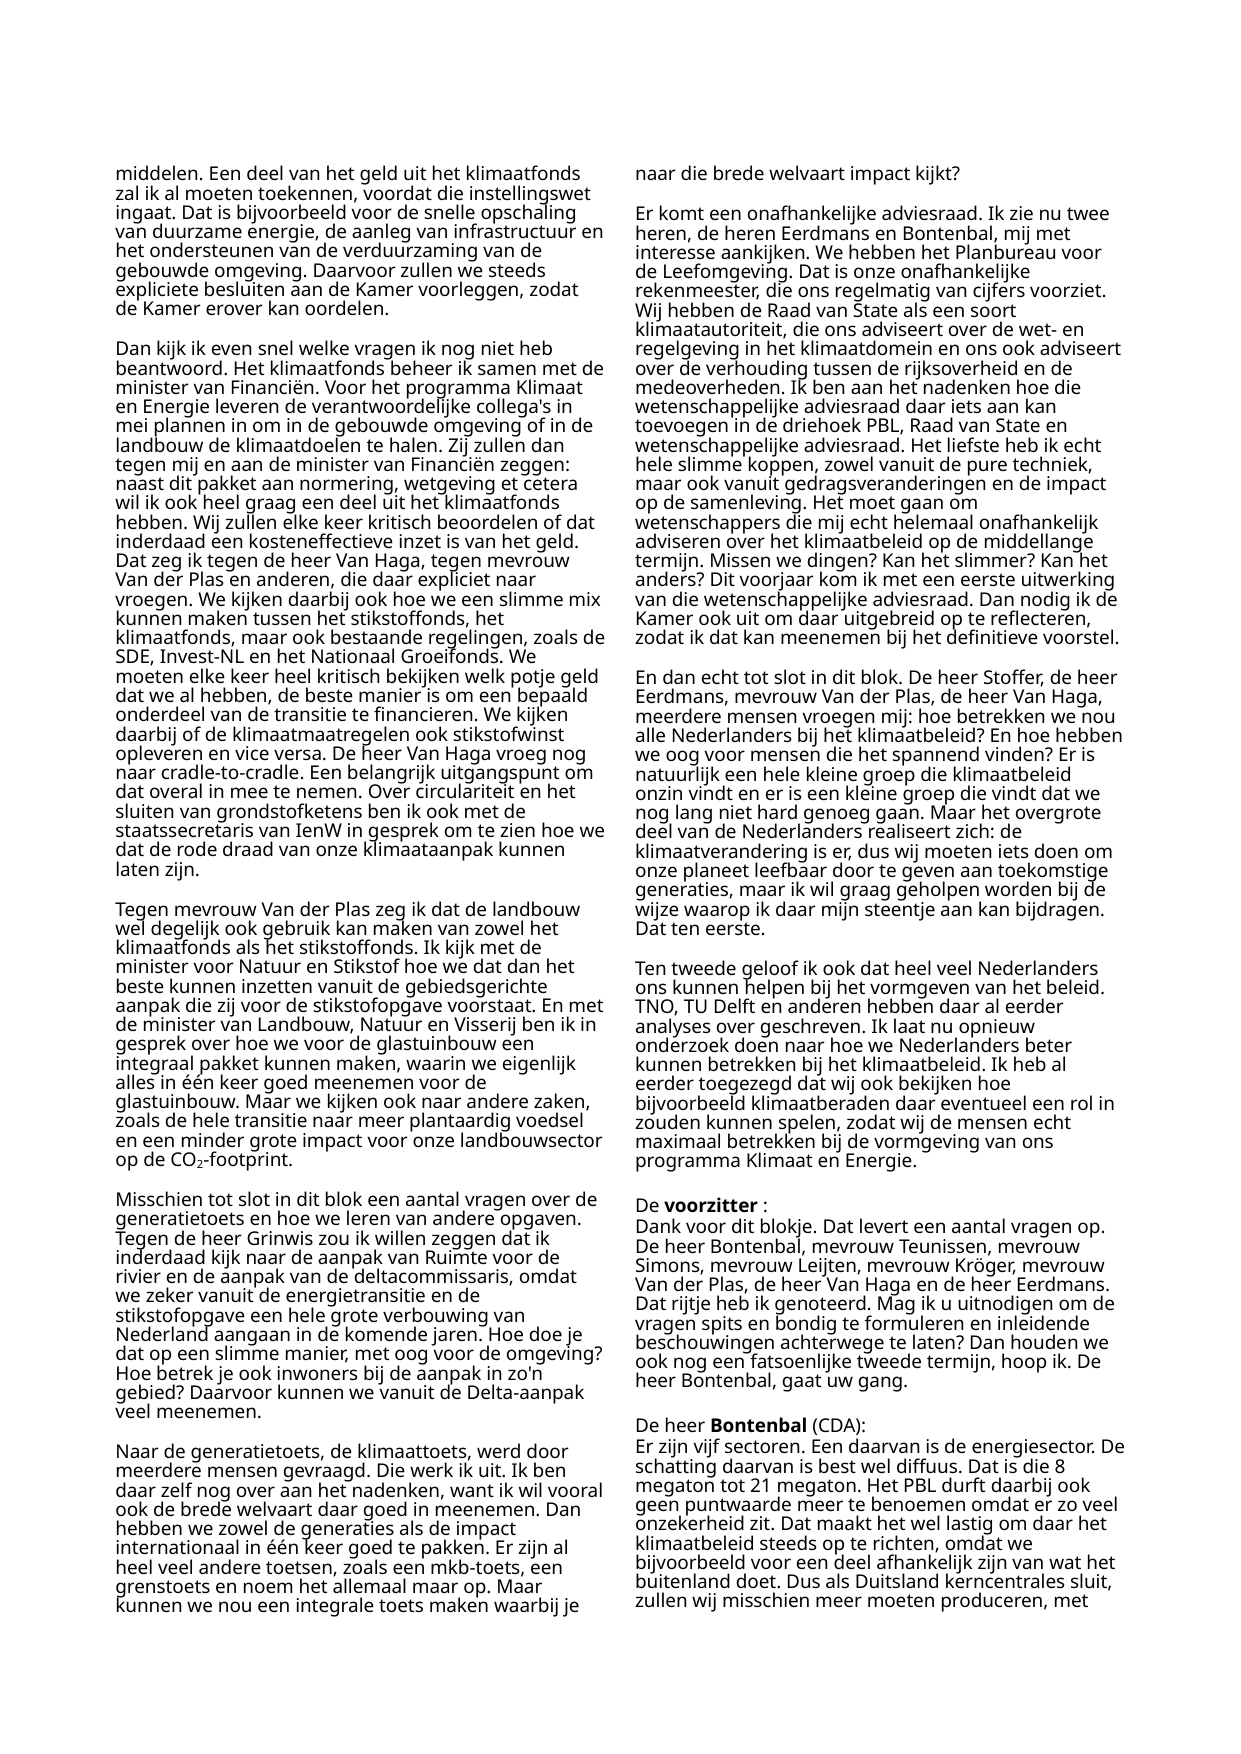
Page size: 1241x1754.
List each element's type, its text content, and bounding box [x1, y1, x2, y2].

text naar die brede welvaart impact kijkt? [635, 165, 1125, 184]
text Er zijn vijf sectoren. Een daarvan is de energiesector. De schatting daarvan is best wel diffuus. Dat is die 8 megaton tot 21 megaton. Het PBL durft daarbij ook geen puntwaarde meer te benoemen omdat er zo veel onzekerheid zit. Dat maakt het wel lastig om daar het klimaatbeleid steeds op te richten, omdat we bijvoorbeeld voor een deel afhankelijk zijn van wat het buitenland doet. Dus als Duitsland kerncentrales sluit, zullen wij misschien meer moeten produceren, met [635, 1438, 1125, 1612]
text Naar de generatietoets, de klimaattoets, werd door meerdere mensen gevraagd. Die werk ik uit. Ik ben daar zelf nog over aan het nadenken, want ik wil vooral ook de brede welvaart daar goed in meenemen. Dan hebben we zowel de generaties als de impact internationaal in één keer goed te pakken. Er zijn al heel veel andere toetsen, zoals een mkb-toets, een grenstoets en noem het allemaal maar op. Maar kunnen we nou een integrale toets maken waarbij je [115, 1443, 605, 1616]
text De heer Bontenbal (CDA): [635, 1413, 1125, 1438]
text Er komt een onafhankelijke adviesraad. Ik zie nu twee heren, de heren Eerdmans en Bontenbal, mij met interesse aankijken. We hebben het Planbureau voor de Leefomgeving. Dat is onze onafhankelijke rekenmeester, die ons regelmatig van cijfers voorziet. Wij hebben de Raad van State als een soort klimaatautoriteit, die ons adviseert over de wet- en regelgeving in het klimaatdomein en ons ook adviseert over de verhouding tussen de rijksoverheid en de medeoverheden. Ik ben aan het nadenken hoe die wetenschappelijke adviesraad daar iets aan kan toevoegen in de driehoek PBL, Raad van State en wetenschappelijke adviesraad. Het liefste heb ik echt hele slimme koppen, zowel vanuit de pure techniek, maar ook vanuit gedragsveranderingen en de impact op de samenleving. Het moet gaan om wetenschappers die mij echt helemaal onafhankelijk adviseren over het klimaatbeleid op de middellange termijn. Missen we dingen? Kan het slimmer? Kan het anders? Dit voorjaar kom ik met een eerste uitwerking van die wetenschappelijke adviesraad. Dan nodig ik de Kamer ook uit om daar uitgebreid op te reflecteren, zodat ik dat kan meenemen bij het definitieve voorstel. [635, 205, 1125, 648]
text Dan kijk ik even snel welke vragen ik nog niet heb beantwoord. Het klimaatfonds beheer ik samen met de minister van Financiën. Voor het programma Klimaat en Energie leveren de verantwoordelijke collega's in mei plannen in om in de gebouwde omgeving of in de landbouw de klimaatdoelen te halen. Zij zullen dan tegen mij en aan de minister van Financiën zeggen: naast dit pakket aan normering, wetgeving et cetera wil ik ook heel graag een deel uit het klimaatfonds hebben. Wij zullen elke keer kritisch beoordelen of dat inderdaad een kosteneffectieve inzet is van het geld. Dat zeg ik tegen de heer Van Haga, tegen mevrouw Van der Plas en anderen, die daar expliciet naar vroegen. We kijken daarbij ook hoe we een slimme mix kunnen maken tussen het stikstoffonds, het klimaatfonds, maar ook bestaande regelingen, zoals de SDE, Invest-NL en het Nationaal Groeifonds. We moeten elke keer heel kritisch bekijken welk potje geld dat we al hebben, de beste manier is om een bepaald onderdeel van de transitie te financieren. We kijken daarbij of de klimaatmaatregelen ook stikstofwinst opleveren en vice versa. De heer Van Haga vroeg nog naar cradle-to-cradle. Een belangrijk uitgangspunt om dat overal in mee te nemen. Over circulariteit en het sluiten van grondstofketens ben ik ook met de staatssecretaris van IenW in gesprek om te zien hoe we dat de rode draad van onze klimaataanpak kunnen laten zijn. [115, 340, 605, 880]
text Dank voor dit blokje. Dat levert een aantal vragen op. De heer Bontenbal, mevrouw Teunissen, mevrouw Simons, mevrouw Leijten, mevrouw Kröger, mevrouw Van der Plas, de heer Van Haga en de heer Eerdmans. Dat rijtje heb ik genoteerd. Mag ik u uitnodigen om de vragen spits en bondig te formuleren en inleidende beschouwingen achterwege te laten? Dan houden we ook nog een fatsoenlijke tweede termijn, hoop ik. De heer Bontenbal, gaat uw gang. [635, 1218, 1125, 1392]
text Ten tweede geloof ik ook dat heel veel Nederlanders ons kunnen helpen bij het vormgeven van het beleid. TNO, TU Delft en anderen hebben daar al eerder analyses over geschreven. Ik laat nu opnieuw onderzoek doen naar hoe we Nederlanders beter kunnen betrekken bij het klimaatbeleid. Ik heb al eerder toegezegd dat wij ook bekijken hoe bijvoorbeeld klimaatberaden daar eventueel een rol in zouden kunnen spelen, zodat wij de mensen echt maximaal betrekken bij de vormgeving van ons programma Klimaat en Energie. [635, 960, 1125, 1172]
text De voorzitter : [635, 1193, 1125, 1218]
text Tegen mevrouw Van der Plas zeg ik dat de landbouw wel degelijk ook gebruik kan maken van zowel het klimaatfonds als het stikstoffonds. Ik kijk met de minister voor Natuur en Stikstof hoe we dat dan het beste kunnen inzetten vanuit de gebiedsgerichte aanpak die zij voor de stikstofopgave voorstaat. En met de minister van Landbouw, Natuur en Visserij ben ik in gesprek over hoe we voor de glastuinbouw een integraal pakket kunnen maken, waarin we eigenlijk alles in één keer goed meenemen voor de glastuinbouw. Maar we kijken ook naar andere zaken, zoals de hele transitie naar meer plantaardig voedsel en een minder grote impact voor onze landbouwsector op de CO2-footprint. [115, 901, 605, 1170]
text middelen. Een deel van het geld uit het klimaatfonds zal ik al moeten toekennen, voordat die instellingswet ingaat. Dat is bijvoorbeeld voor de snelle opschaling van duurzame energie, de aanleg van infrastructuur en het ondersteunen van de verduurzaming van de gebouwde omgeving. Daarvoor zullen we steeds expliciete besluiten aan de Kamer voorleggen, zodat de Kamer erover kan oordelen. [115, 165, 605, 319]
text En dan echt tot slot in dit blok. De heer Stoffer, de heer Eerdmans, mevrouw Van der Plas, de heer Van Haga, meerdere mensen vroegen mij: hoe betrekken we nou alle Nederlanders bij het klimaatbeleid? En hoe hebben we oog voor mensen die het spannend vinden? Er is natuurlijk een hele kleine groep die klimaatbeleid onzin vindt en er is een kleine groep die vindt dat we nog lang niet hard genoeg gaan. Maar het overgrote deel van de Nederlanders realiseert zich: de klimaatverandering is er, dus wij moeten iets doen om onze planeet leefbaar door te geven aan toekomstige generaties, maar ik wil graag geholpen worden bij de wijze waarop ik daar mijn steentje aan kan bijdragen. Dat ten eerste. [635, 669, 1125, 939]
text Misschien tot slot in dit blok een aantal vragen over de generatietoets en hoe we leren van andere opgaven. Tegen de heer Grinwis zou ik willen zeggen dat ik inderdaad kijk naar de aanpak van Ruimte voor de rivier en de aanpak van de deltacommissaris, omdat we zeker vanuit de energietransitie en de stikstofopgave een hele grote verbouwing van Nederland aangaan in de komende jaren. Hoe doe je dat op een slimme manier, met oog voor de omgeving? Hoe betrek je ook inwoners bij de aanpak in zo'n gebied? Daarvoor kunnen we vanuit de Delta-aanpak veel meenemen. [115, 1191, 605, 1422]
